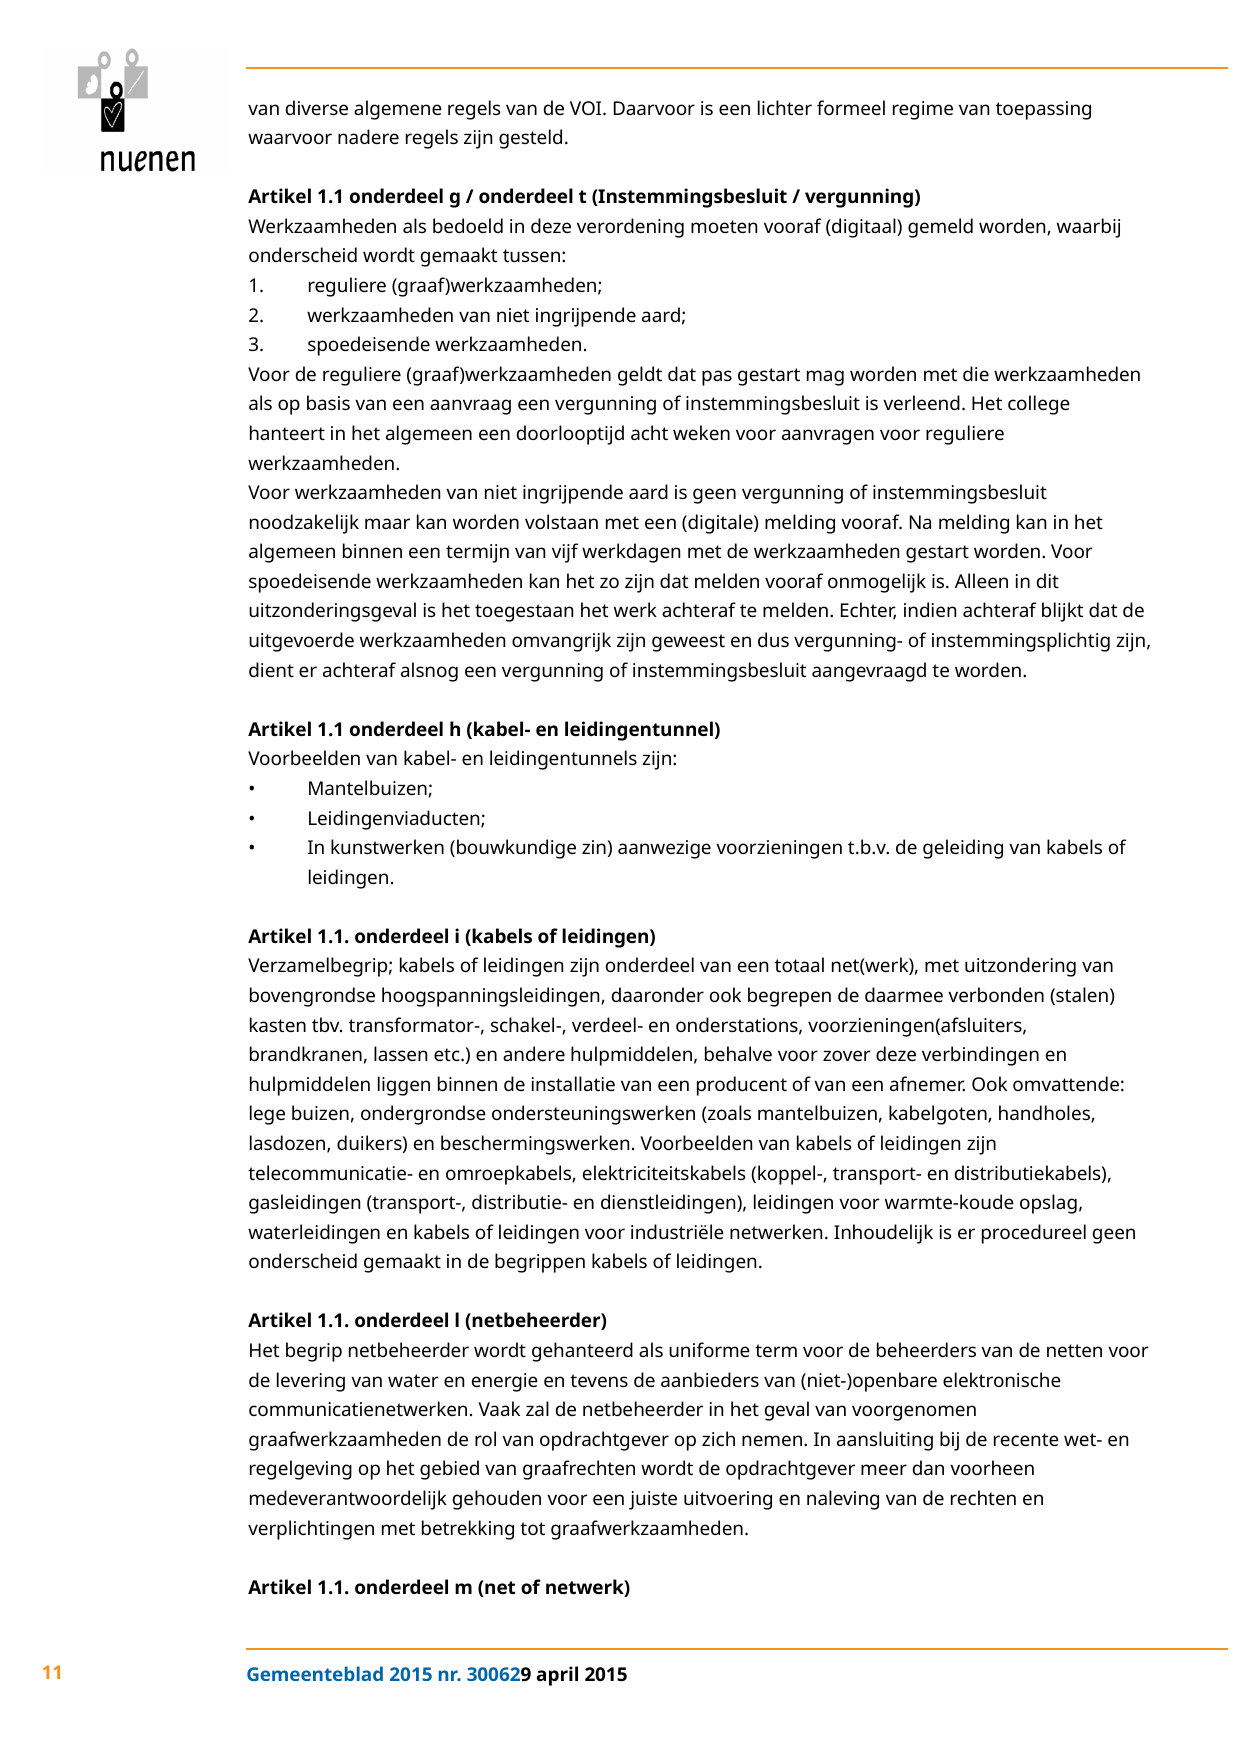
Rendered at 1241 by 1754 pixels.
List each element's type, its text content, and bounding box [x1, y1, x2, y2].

text Voorbeelden van kabel- en leidingentunnels zijn: [248, 746, 1152, 771]
list Leidingenviaducten; [248, 805, 1152, 831]
text Werkzaamheden als bedoeld in deze verordening moeten vooraf (digitaal) gemeld worden, waarbij onderscheid wordt gemaakt tussen: [248, 213, 1152, 268]
text van diverse algemene regels van de VOI. Daarvoor is een lichter formeel regime van toepassing waarvoor nadere regels zijn gesteld. [248, 95, 1152, 150]
list spoedeisende werkzaamheden. [248, 331, 1152, 357]
text Voor de reguliere (graaf)werkzaamheden geldt dat pas gestart mag worden met die werkzaamheden als op basis van een aanvraag een vergunning of instemmingsbesluit is verleend. Het college hanteert in het algemeen een doorlooptijd acht weken voor aanvragen voor reguliere werkzaamheden. [248, 361, 1152, 476]
list Mantelbuizen; [248, 775, 1152, 801]
text Artikel 1.1. onderdeel l (netbeheerder) [248, 1308, 1152, 1333]
text Het begrip netbeheerder wordt gehanteerd als uniforme term voor de beheerders van de netten voor de levering van water en energie en tevens de aanbieders van (niet-)openbare elektronische communicatienetwerken. Vaak zal de netbeheerder in het geval van voorgenomen graafwerkzaamheden de rol van opdrachtgever op zich nemen. In aansluiting bij de recente wet- en regelgeving op het gebied van graafrechten wordt de opdrachtgever meer dan voorheen medeverantwoordelijk gehouden voor een juiste uitvoering en naleving van de rechten en verplichtingen met betrekking tot graafwerkzaamheden. [248, 1337, 1152, 1541]
list werkzaamheden van niet ingrijpende aard; [248, 302, 1152, 328]
list In kunstwerken (bouwkundige zin) aanwezige voorzieningen t.b.v. de geleiding van kabels of leidingen. [248, 834, 1152, 890]
text Artikel 1.1. onderdeel m (net of netwerk) [248, 1574, 1152, 1600]
text Voor werkzaamheden van niet ingrijpende aard is geen vergunning of instemmingsbesluit noodzakelijk maar kan worden volstaan met een (digitale) melding vooraf. Na melding kan in het algemeen binnen een termijn van vijf werkdagen met de werkzaamheden gestart worden. Voor spoedeisende werkzaamheden kan het zo zijn dat melden vooraf onmogelijk is. Alleen in dit uitzonderingsgeval is het toegestaan het werk achteraf te melden. Echter, indien achteraf blijkt dat de uitgevoerde werkzaamheden omvangrijk zijn geweest en dus vergunning- of instemmingsplichtig zijn, dient er achteraf alsnog een vergunning of instemmingsbesluit aangevraagd te worden. [248, 479, 1152, 683]
text Artikel 1.1 onderdeel h (kabel- en leidingentunnel) [248, 716, 1152, 742]
text Artikel 1.1 onderdeel g / onderdeel t (Instemmingsbesluit / vergunning) [248, 183, 1152, 209]
list reguliere (graaf)werkzaamheden; [248, 272, 1152, 298]
text Artikel 1.1. onderdeel i (kabels of leidingen) [248, 923, 1152, 949]
text Verzamelbegrip; kabels of leidingen zijn onderdeel van een totaal net(werk), met uitzondering van bovengrondse hoogspanningsleidingen, daaronder ook begrepen de daarmee verbonden (stalen) kasten tbv. transformator-, schakel-, verdeel- en onderstations, voorzieningen(afsluiters, brandkranen, lassen etc.) en andere hulpmiddelen, behalve voor zover deze verbindingen en hulpmiddelen liggen binnen de installatie van een producent of van een afnemer. Ook omvattende: lege buizen, ondergrondse ondersteuningswerken (zoals mantelbuizen, kabelgoten, handholes, lasdozen, duikers) en beschermingswerken. Voorbeelden van kabels of leidingen zijn telecommunicatie- en omroepkabels, elektriciteitskabels (koppel-, transport- en distributiekabels), gasleidingen (transport-, distributie- en dienstleidingen), leidingen voor warmte-koude opslag, waterleidingen en kabels of leidingen voor industriële netwerken. Inhoudelijk is er procedureel geen onderscheid gemaakt in de begrippen kabels of leidingen. [248, 953, 1152, 1274]
picture [41, 47, 231, 172]
